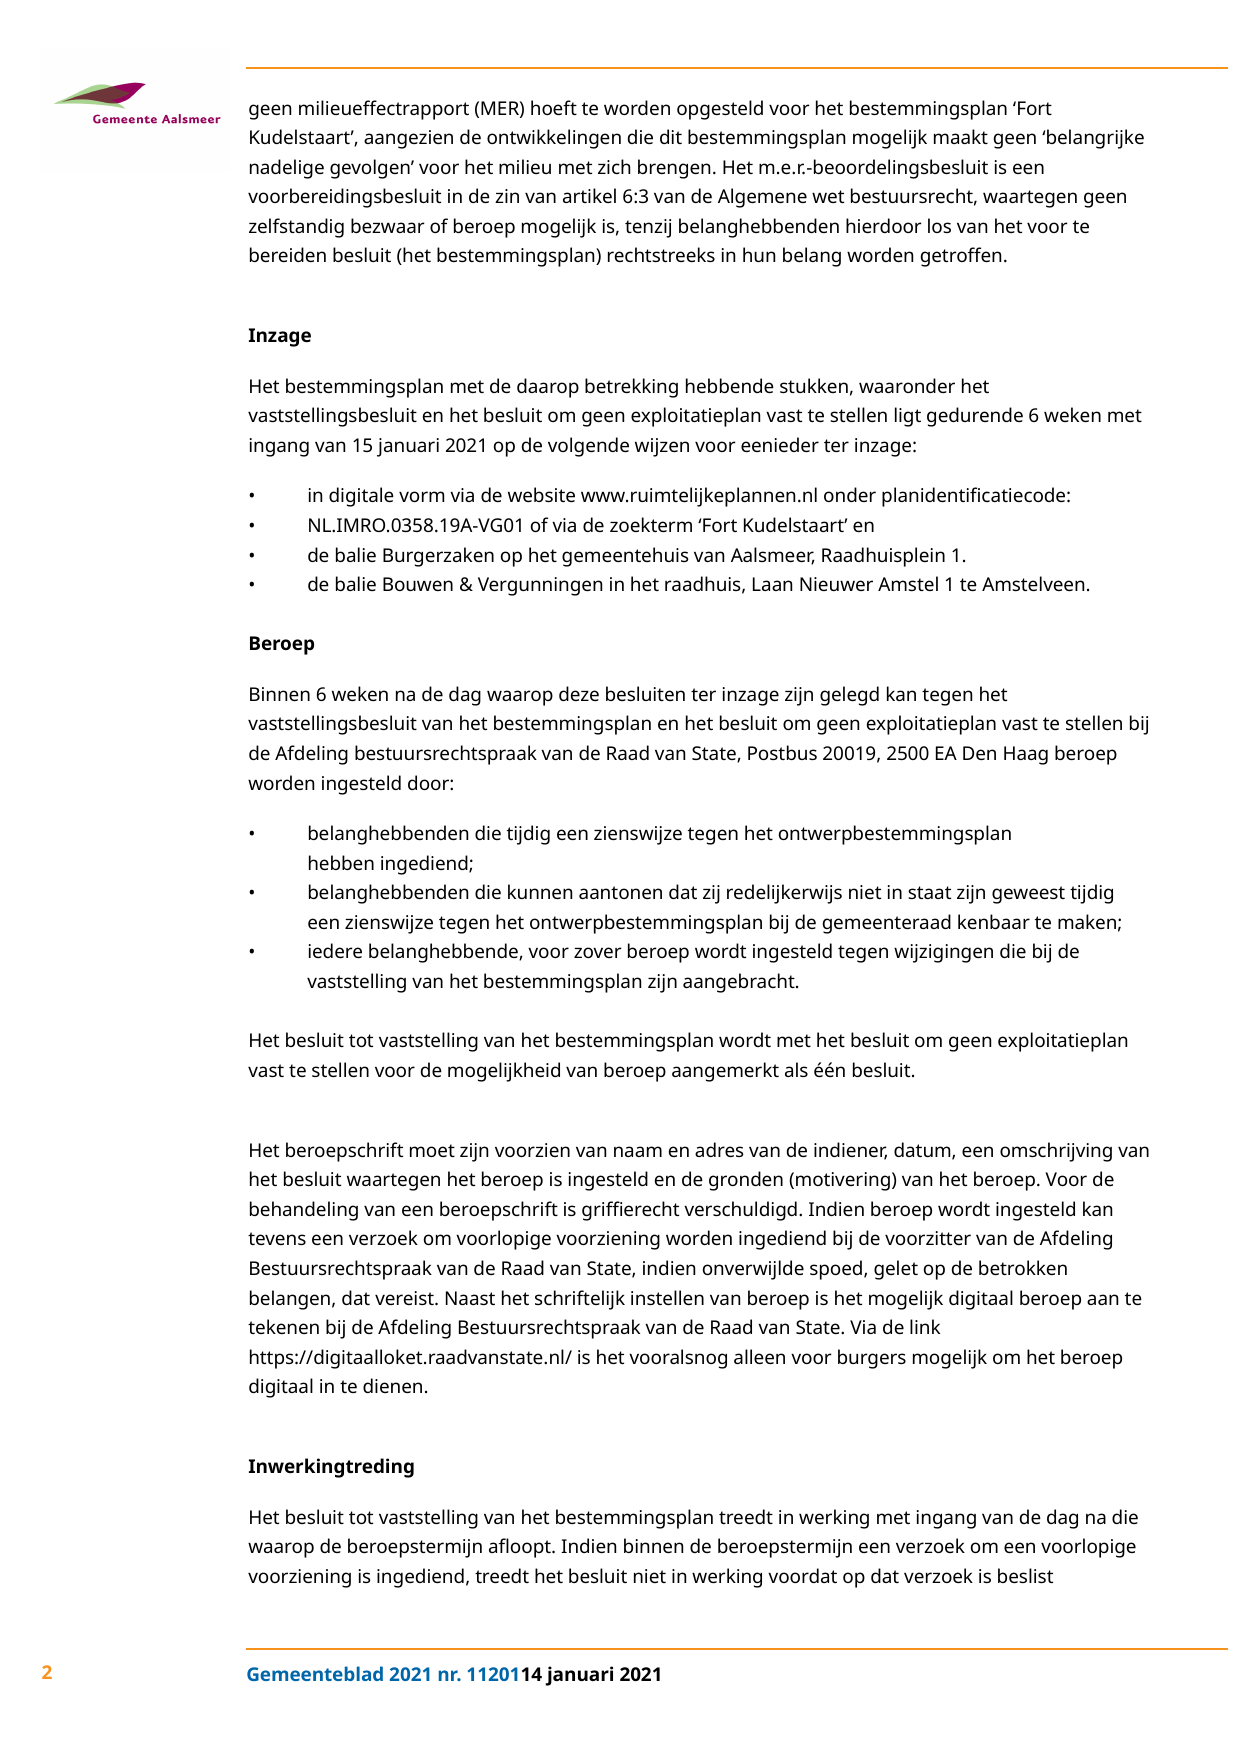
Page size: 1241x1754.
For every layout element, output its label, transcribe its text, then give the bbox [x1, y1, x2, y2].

list hebben ingediend; [248, 850, 1152, 876]
text geen milieueffectrapport (MER) hoeft te worden opgesteld voor het bestemmingsplan ‘Fort Kudelstaart’, aangezien de ontwikkelingen die dit bestemmingsplan mogelijk maakt geen ‘belangrijke nadelige gevolgen’ voor het milieu met zich brengen. Het m.e.r.-beoordelingsbesluit is een voorbereidingsbesluit in de zin van artikel 6:3 van de Algemene wet bestuursrecht, waartegen geen zelfstandig bezwaar of beroep mogelijk is, tenzij belanghebbenden hierdoor los van het voor te bereiden besluit (het bestemmingsplan) rechtstreeks in hun belang worden getroffen. [248, 95, 1152, 268]
list belanghebbenden die kunnen aantonen dat zij redelijkerwijs niet in staat zijn geweest tijdig een zienswijze tegen het ontwerpbestemmingsplan bij de gemeenteraad kenbaar te maken; [248, 879, 1152, 935]
list de balie Burgerzaken op het gemeentehuis van Aalsmeer, Raadhuisplein 1. [248, 542, 1152, 568]
text Het bestemmingsplan met de daarop betrekking hebbende stukken, waaronder het vaststellingsbesluit en het besluit om geen exploitatieplan vast te stellen ligt gedurende 6 weken met ingang van 15 januari 2021 op de volgende wijzen voor eenieder ter inzage: [248, 373, 1152, 458]
text Het beroepschrift moet zijn voorzien van naam en adres van de indiener, datum, een omschrijving van het besluit waartegen het beroep is ingesteld en de gronden (motivering) van het beroep. Voor de behandeling van een beroepschrift is griffierecht verschuldigd. Indien beroep wordt ingesteld kan tevens een verzoek om voorlopige voorziening worden ingediend bij de voorzitter van de Afdeling Bestuursrechtspraak van de Raad van State, indien onverwijlde spoed, gelet op de betrokken belangen, dat vereist. Naast het schriftelijk instellen van beroep is het mogelijk digitaal beroep aan te tekenen bij de Afdeling Bestuursrechtspraak van de Raad van State. Via de link https://digitaalloket.raadvanstate.nl/ is het vooralsnog alleen voor burgers mogelijk om het beroep digitaal in te dienen. [248, 1137, 1152, 1399]
text Inwerkingtreding [248, 1453, 1152, 1479]
text Beroep [248, 631, 1152, 656]
text Inzage [248, 323, 1152, 348]
text Binnen 6 weken na de dag waarop deze besluiten ter inzage zijn gelegd kan tegen het vaststellingsbesluit van het bestemmingsplan en het besluit om geen exploitatieplan vast te stellen bij de Afdeling bestuursrechtspraak van de Raad van State, Postbus 20019, 2500 EA Den Haag beroep worden ingesteld door: [248, 681, 1152, 796]
list de balie Bouwen & Vergunningen in het raadhuis, Laan Nieuwer Amstel 1 te Amstelveen. [248, 571, 1152, 597]
list belanghebbenden die tijdig een zienswijze tegen het ontwerpbestemmingsplan [248, 820, 1152, 846]
text Het besluit tot vaststelling van het bestemmingsplan treedt in werking met ingang van de dag na die waarop de beroepstermijn afloopt. Indien binnen de beroepstermijn een verzoek om een voorlopige voorziening is ingediend, treedt het besluit niet in werking voordat op dat verzoek is beslist [248, 1504, 1152, 1589]
list NL.IMRO.0358.19A-VG01 of via de zoekterm ‘Fort Kudelstaart’ en [248, 512, 1152, 538]
text Het besluit tot vaststelling van het bestemmingsplan wordt met het besluit om geen exploitatieplan vast te stellen voor de mogelijkheid van beroep aangemerkt als één besluit. [248, 1027, 1152, 1083]
list in digitale vorm via de website www.ruimtelijkeplannen.nl onder planidentificatiecode: [248, 483, 1152, 508]
picture [41, 47, 231, 172]
list iedere belanghebbende, voor zover beroep wordt ingesteld tegen wijzigingen die bij de vaststelling van het bestemmingsplan zijn aangebracht. [248, 938, 1152, 994]
